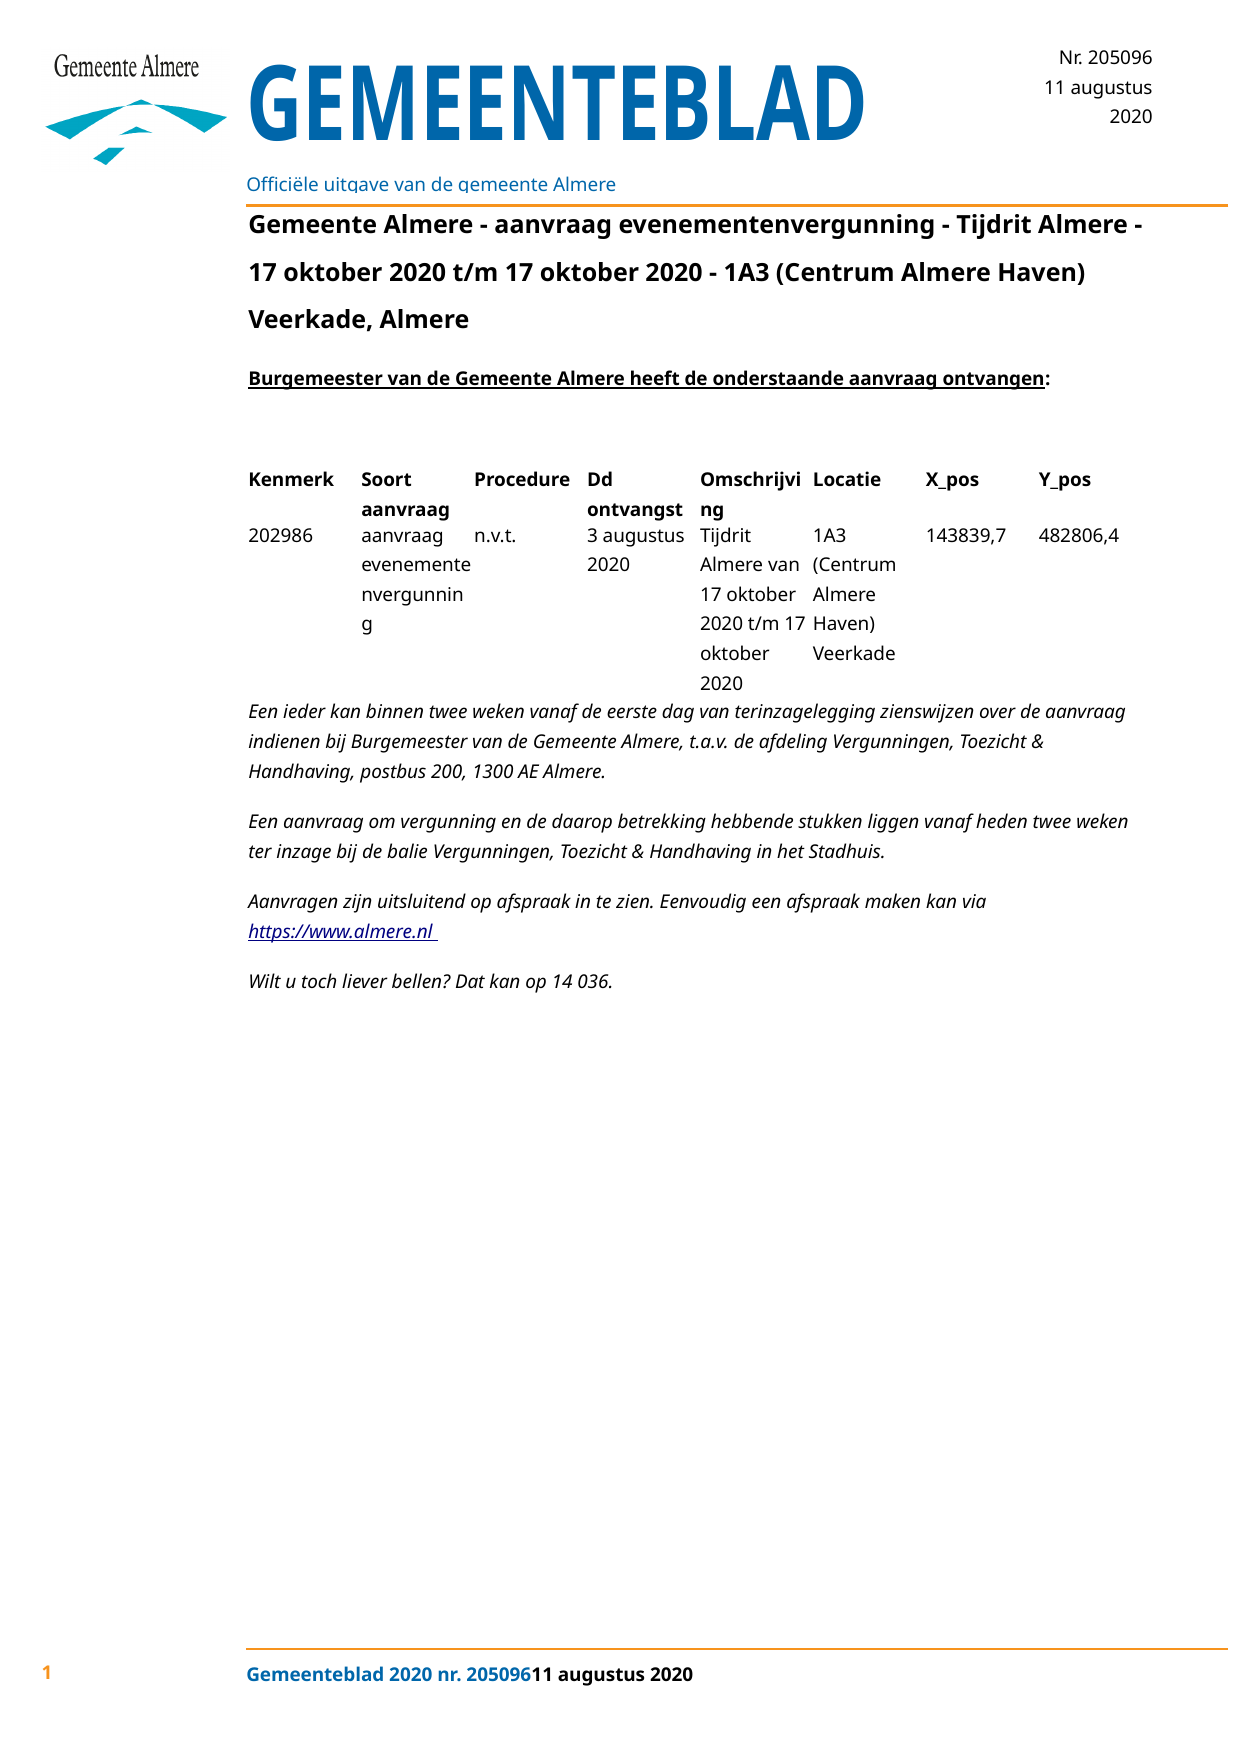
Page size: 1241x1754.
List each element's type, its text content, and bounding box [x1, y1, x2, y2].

text Gemeente Almere - aanvraag evenementenvergunning - Tijdrit Almere - 17 oktober 2020 t/m 17 oktober 2020 - 1A3 (Centrum Almere Haven) Veerkade, Almere [248, 207, 1152, 336]
picture [41, 47, 231, 172]
table_cell 1A3 (Centrum Almere Haven) Veerkade [813, 522, 926, 695]
table_cell aanvraag evenementenvergunning [361, 522, 474, 695]
table_header Dd ontvangst [587, 466, 700, 522]
table_cell 202986 [248, 522, 361, 695]
table_header Procedure [474, 466, 587, 522]
table_header Soort aanvraag [361, 466, 474, 522]
table_header Locatie [813, 466, 926, 522]
table_header Y_pos [1039, 466, 1152, 522]
text Een aanvraag om vergunning en de daarop betrekking hebbende stukken liggen vanaf heden twee weken ter inzage bij de balie Vergunningen, Toezicht & Handhaving in het Stadhuis. [248, 808, 1152, 863]
text Aanvragen zijn uitsluitend op afspraak in te zien. Eenvoudig een afspraak maken kan via https://www.almere.nl [248, 888, 1152, 943]
text Een ieder kan binnen twee weken vanaf de eerste dag van terinzagelegging zienswijzen over de aanvraag indienen bij Burgemeester van de Gemeente Almere, t.a.v. de afdeling Vergunningen, Toezicht & Handhaving, postbus 200, 1300 AE Almere. [248, 699, 1152, 783]
table_header Omschrijving [700, 466, 813, 522]
text Wilt u toch liever bellen? Dat kan op 14 036. [248, 968, 1152, 994]
table_cell 482806,4 [1039, 522, 1152, 695]
table_cell 143839,7 [926, 522, 1038, 695]
text Burgemeester van de Gemeente Almere heeft de onderstaande aanvraag ontvangen: [248, 366, 1152, 391]
table_cell Tijdrit Almere van 17 oktober 2020 t/m 17 oktober 2020 [700, 522, 813, 695]
table_cell 3 augustus 2020 [587, 522, 700, 695]
table_header Kenmerk [248, 466, 361, 522]
table_header X_pos [926, 466, 1038, 522]
table_cell n.v.t. [474, 522, 587, 695]
